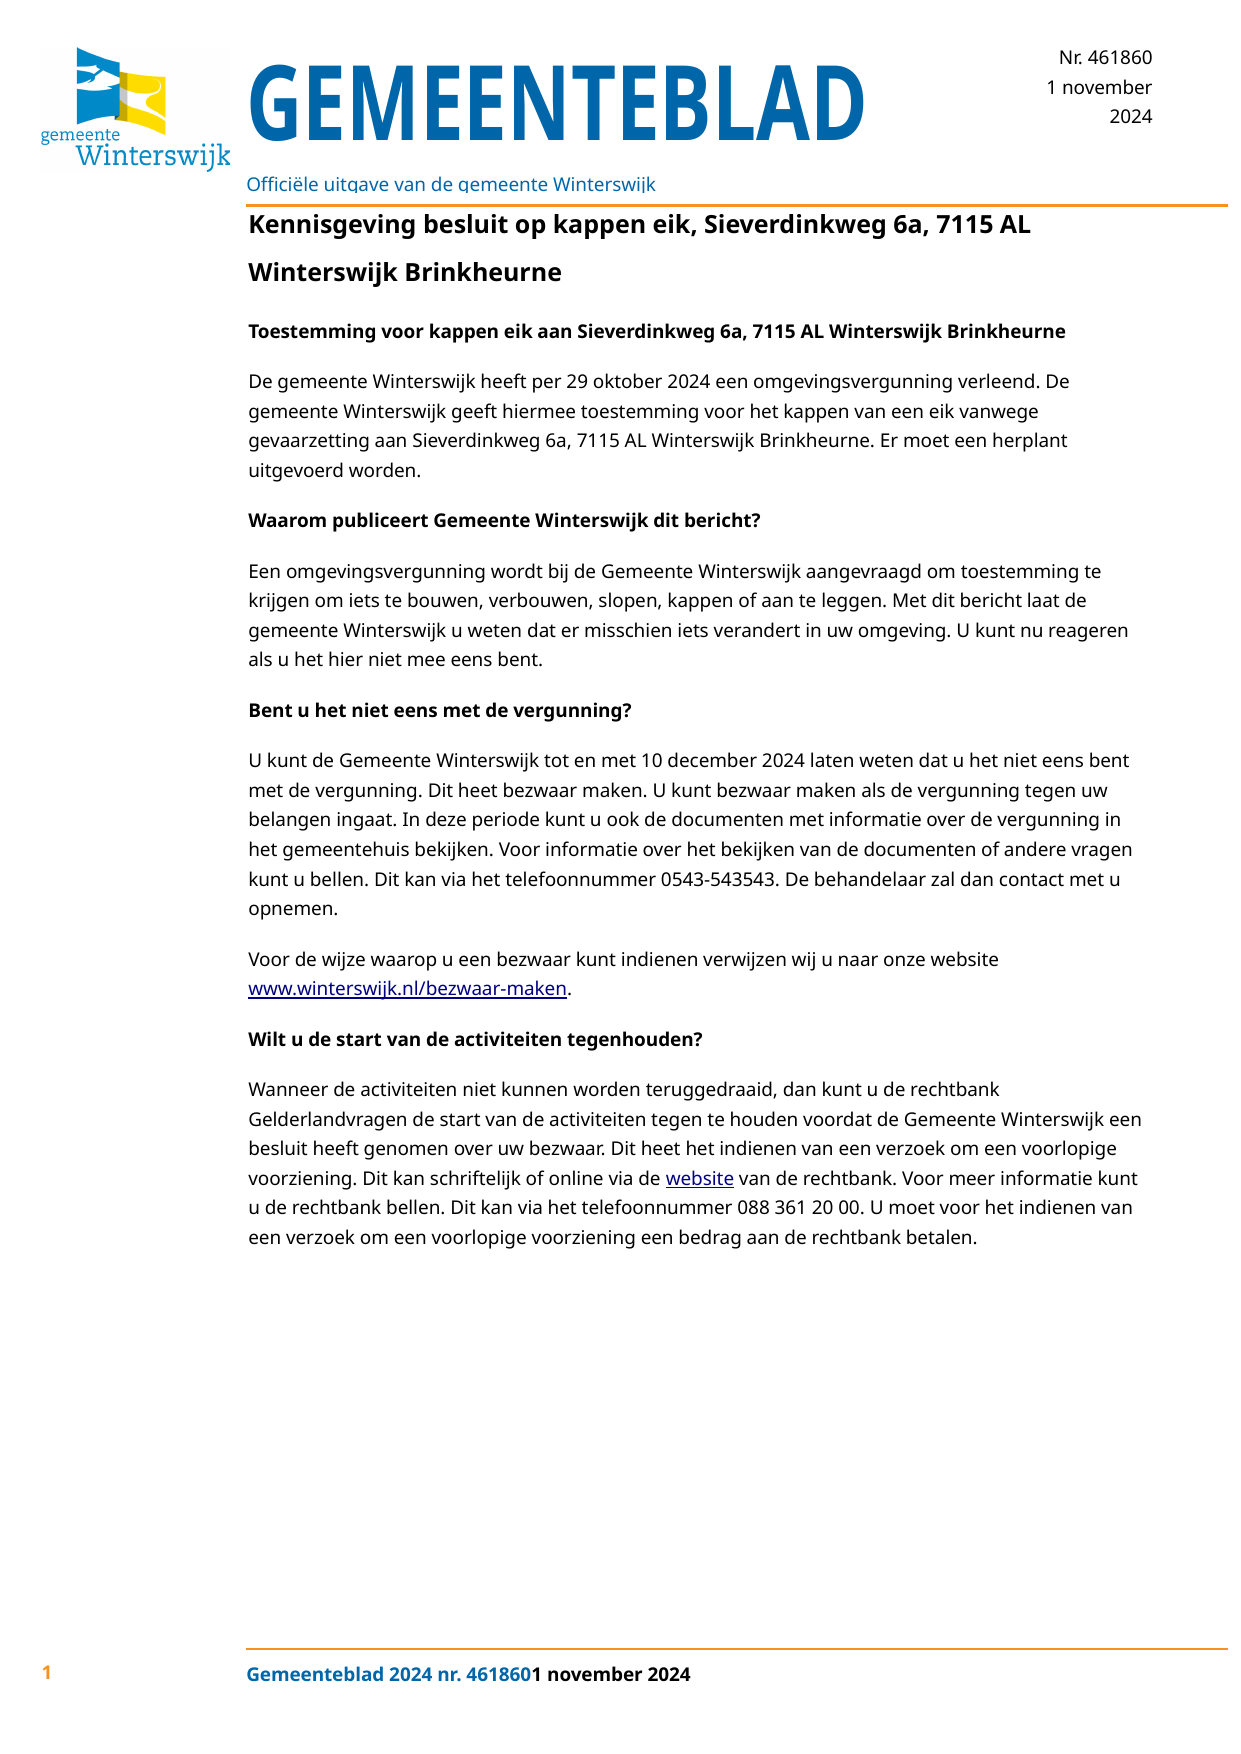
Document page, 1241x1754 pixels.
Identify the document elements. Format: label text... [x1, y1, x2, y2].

picture [41, 47, 231, 172]
text Wanneer de activiteiten niet kunnen worden teruggedraaid, dan kunt u de rechtbank Gelderlandvragen de start van de activiteiten tegen te houden voordat de Gemeente Winterswijk een besluit heeft genomen over uw bezwaar. Dit heet het indienen van een verzoek om een voorlopige voorziening. Dit kan schriftelijk of online via de website van de rechtbank. Voor meer informatie kunt u de rechtbank bellen. Dit kan via het telefoonnummer 088 361 20 00. U moet voor het indienen van een verzoek om een voorlopige voorziening een bedrag aan de rechtbank betalen. [248, 1076, 1152, 1250]
text Bent u het niet eens met de vergunning? [248, 697, 1152, 723]
text Voor de wijze waarop u een bezwaar kunt indienen verwijzen wij u naar onze website www.winterswijk.nl/bezwaar-maken. [248, 946, 1152, 1001]
text Wilt u de start van de activiteiten tegenhouden? [248, 1026, 1152, 1052]
picture [225, 153, 231, 162]
text Kennisgeving besluit op kappen eik, Sieverdinkweg 6a, 7115 AL Winterswijk Brinkheurne [248, 207, 1152, 288]
text De gemeente Winterswijk heeft per 29 oktober 2024 een omgevingsvergunning verleend. De gemeente Winterswijk geeft hiermee toestemming voor het kappen van een eik vanwege gevaarzetting aan Sieverdinkweg 6a, 7115 AL Winterswijk Brinkheurne. Er moet een herplant uitgevoerd worden. [248, 368, 1152, 483]
text Een omgevingsvergunning wordt bij de Gemeente Winterswijk aangevraagd om toestemming te krijgen om iets te bouwen, verbouwen, slopen, kappen of aan te leggen. Met dit bericht laat de gemeente Winterswijk u weten dat er misschien iets verandert in uw omgeving. U kunt nu reageren als u het hier niet mee eens bent. [248, 558, 1152, 672]
text Waarom publiceert Gemeente Winterswijk dit bericht? [248, 507, 1152, 533]
text U kunt de Gemeente Winterswijk tot en met 10 december 2024 laten weten dat u het niet eens bent met de vergunning. Dit heet bezwaar maken. U kunt bezwaar maken als de vergunning tegen uw belangen ingaat. In deze periode kunt u ook de documenten met informatie over de vergunning in het gemeentehuis bekijken. Voor informatie over het bekijken van de documenten of andere vragen kunt u bellen. Dit kan via het telefoonnummer 0543-543543. De behandelaar zal dan contact met u opnemen. [248, 747, 1152, 921]
text Toestemming voor kappen eik aan Sieverdinkweg 6a, 7115 AL Winterswijk Brinkheurne [248, 318, 1152, 344]
